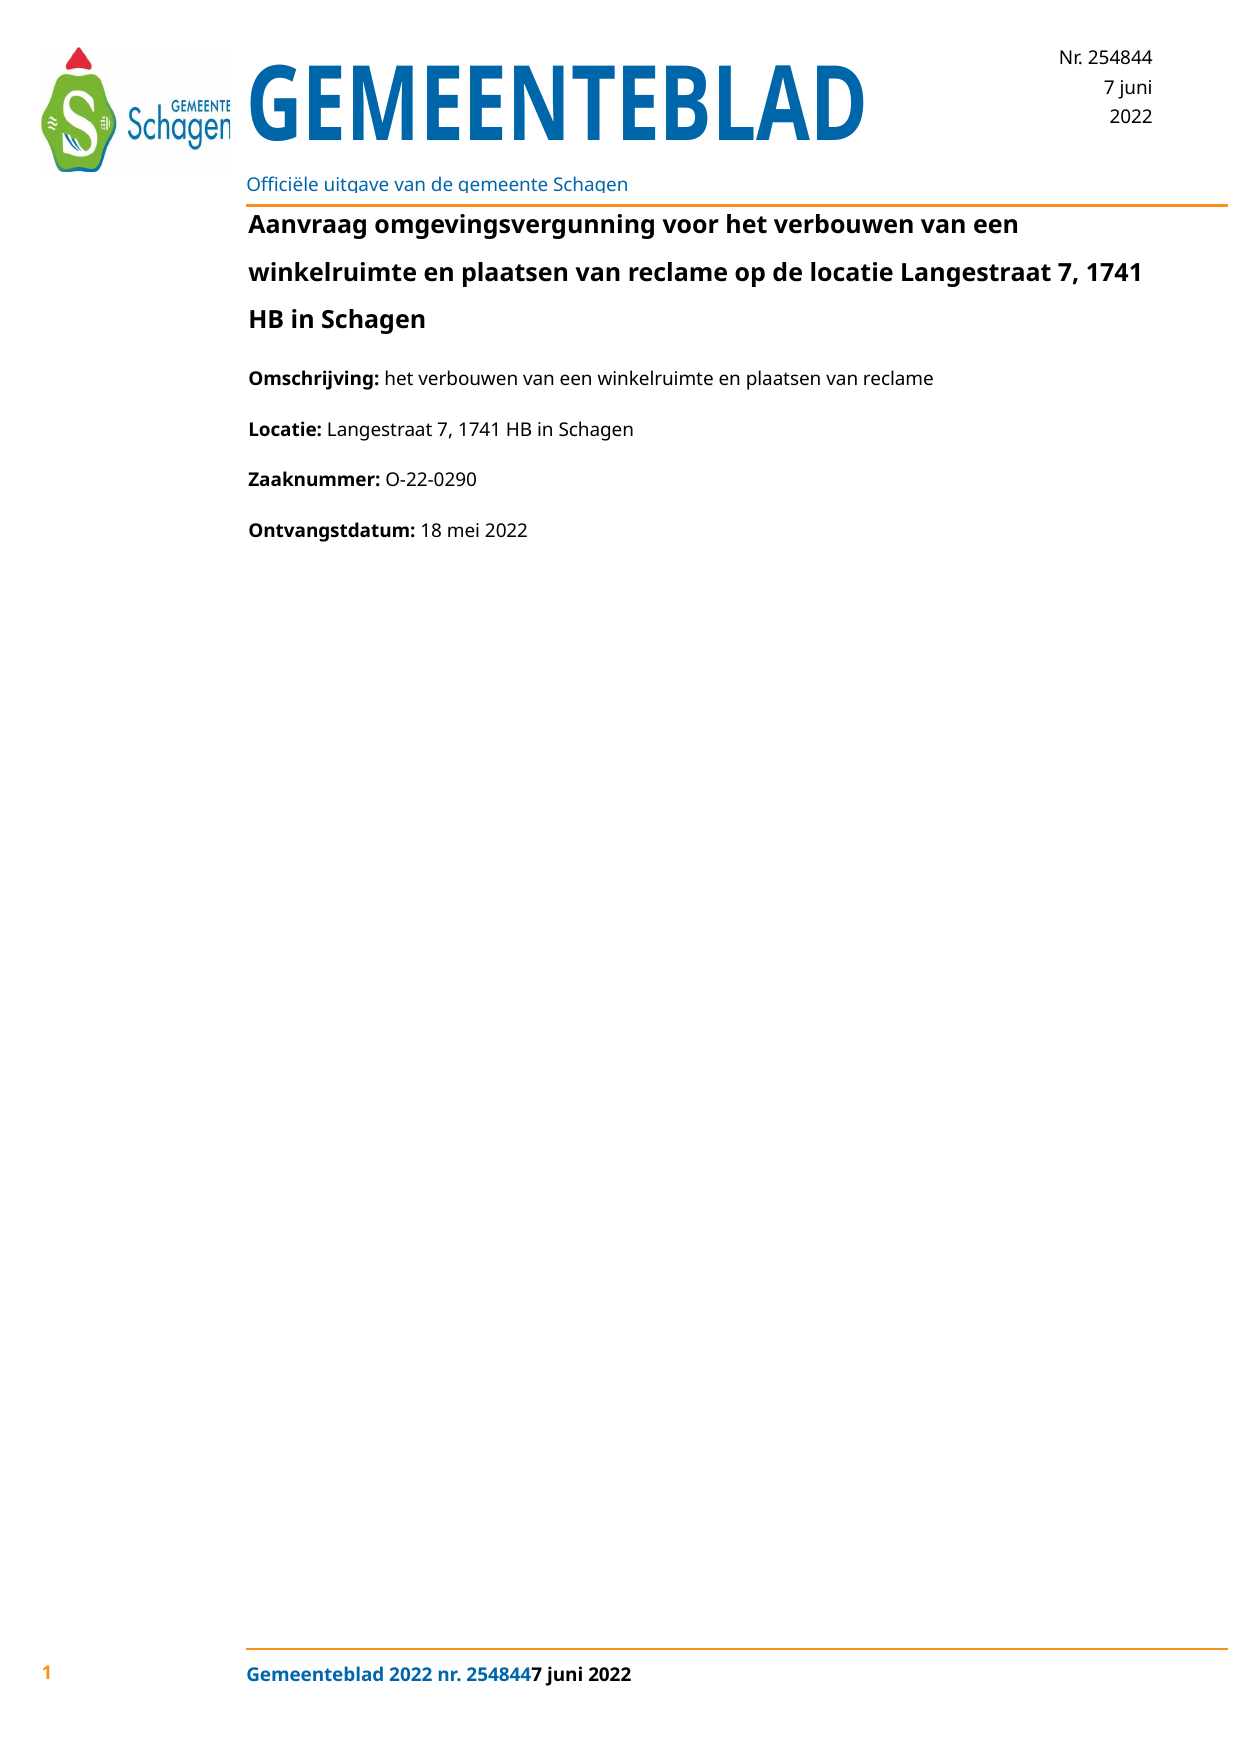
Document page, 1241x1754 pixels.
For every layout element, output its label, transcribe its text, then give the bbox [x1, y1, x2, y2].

picture [41, 47, 231, 172]
text Aanvraag omgevingsvergunning voor het verbouwen van een winkelruimte en plaatsen van reclame op de locatie Langestraat 7, 1741 HB in Schagen [248, 207, 1152, 336]
text Omschrijving: het verbouwen van een winkelruimte en plaatsen van reclame [248, 366, 1152, 391]
text Zaaknummer: O-22-0290 [248, 466, 1152, 492]
text Locatie: Langestraat 7, 1741 HB in Schagen [248, 416, 1152, 442]
text Ontvangstdatum: 18 mei 2022 [248, 517, 1152, 542]
